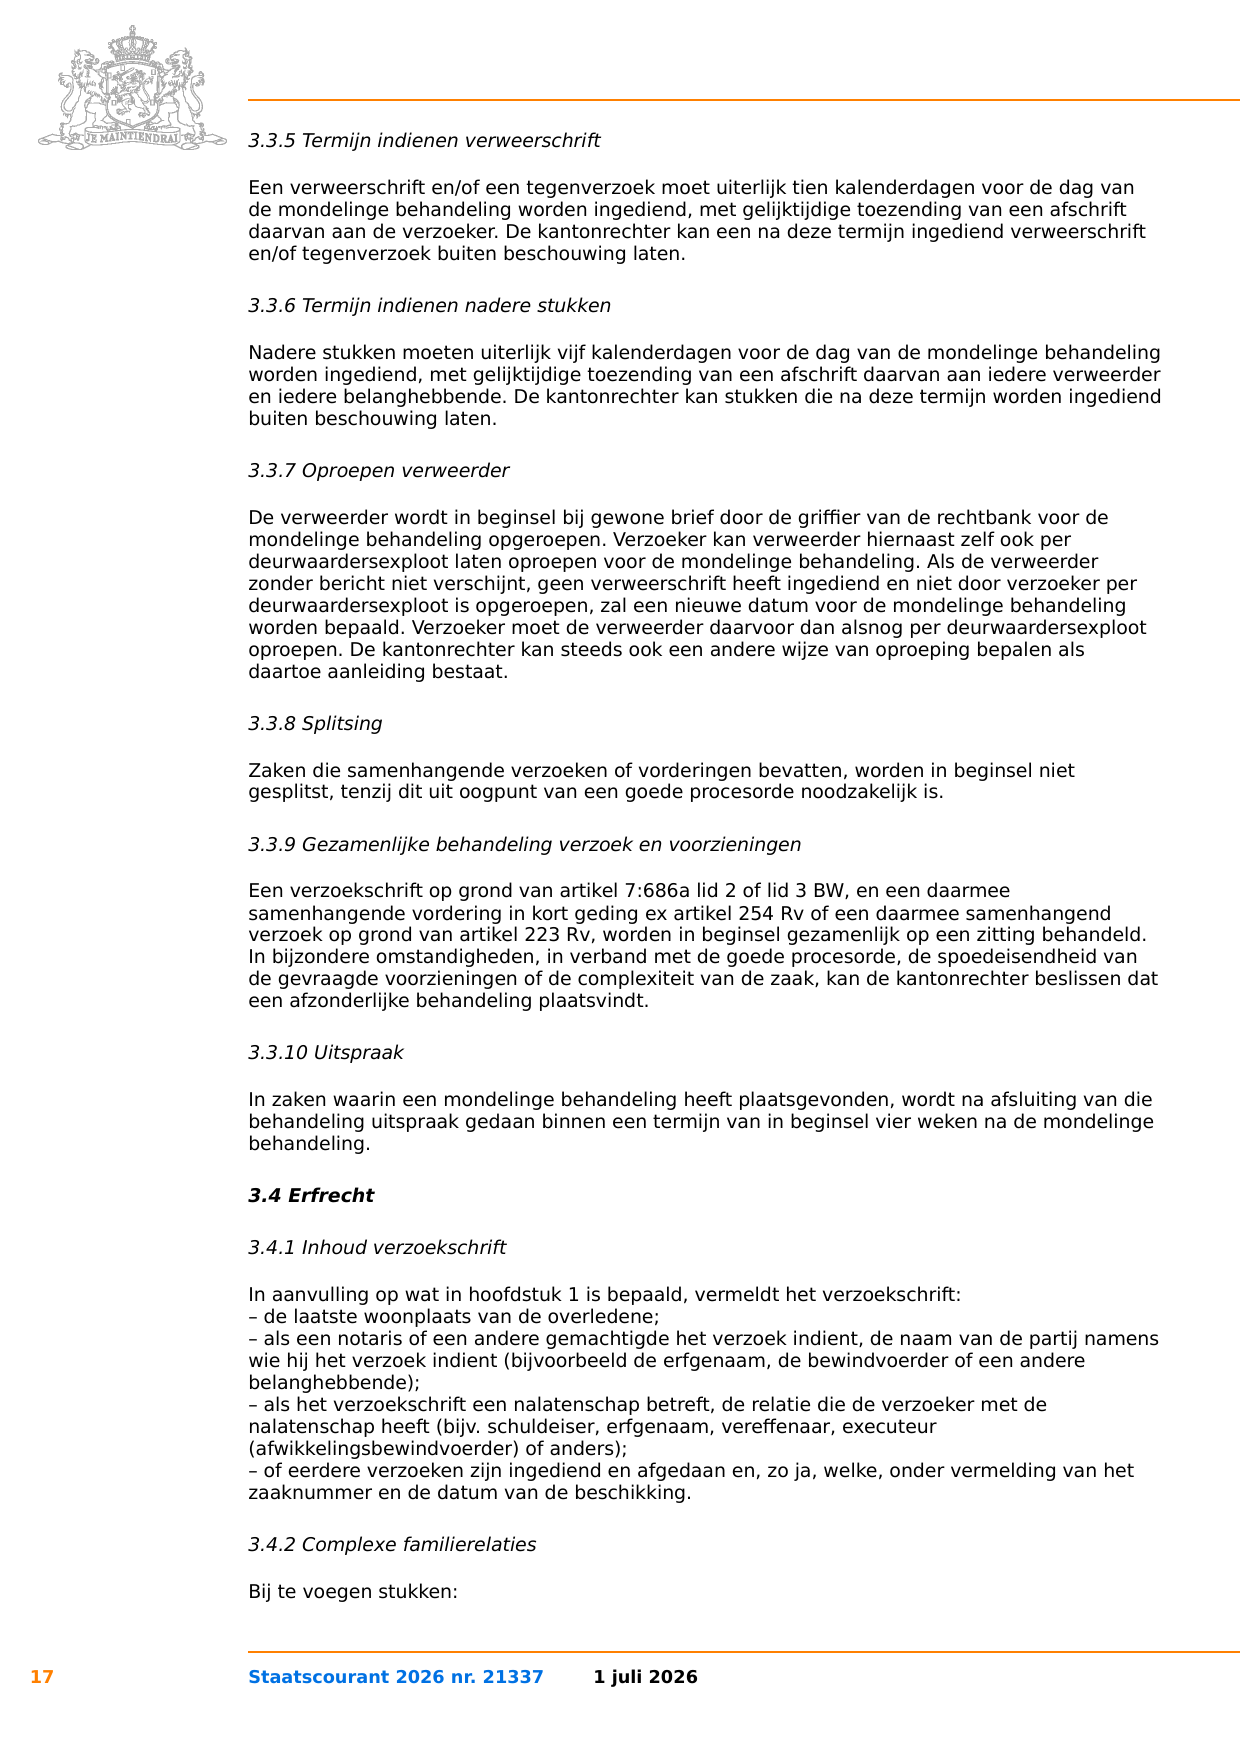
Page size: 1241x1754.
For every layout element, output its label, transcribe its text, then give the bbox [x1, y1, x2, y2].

subtitle 3.4.1 Inhoud verzoekschrift [248, 1237, 1163, 1259]
text – of eerdere verzoeken zijn ingediend en afgedaan en, zo ja, welke, onder vermelding van het zaaknummer en de datum van de beschikking. [248, 1460, 1163, 1504]
subtitle 3.3.5 Termijn indienen verweerschrift [248, 130, 1163, 152]
text Bij te voegen stukken: [248, 1581, 1163, 1603]
text – als het verzoekschrift een nalatenschap betreft, de relatie die de verzoeker met de nalatenschap heeft (bijv. schuldeiser, erfgenaam, vereffenaar, executeur (afwikkelingsbewindvoerder) of anders); [248, 1394, 1163, 1460]
text – de laatste woonplaats van de overledene; [248, 1306, 1163, 1328]
subtitle 3.3.10 Uitspraak [248, 1042, 1163, 1064]
text – als een notaris of een andere gemachtigde het verzoek indient, de naam van de partij namens wie hij het verzoek indient (bijvoorbeeld de erfgenaam, de bewindvoerder of een andere belanghebbende); [248, 1328, 1163, 1394]
subtitle 3.3.7 Oproepen verweerder [248, 460, 1163, 482]
text Een verweerschrift en/of een tegenverzoek moet uiterlijk tien kalenderdagen voor de dag van de mondelinge behandeling worden ingediend, met gelijktijdige toezending van een afschrift daarvan aan de verzoeker. De kantonrechter kan een na deze termijn ingediend verweerschrift en/of tegenverzoek buiten beschouwing laten. [248, 177, 1163, 265]
subtitle 3.3.9 Gezamenlijke behandeling verzoek en voorzieningen [248, 833, 1163, 855]
text De verweerder wordt in beginsel bij gewone brief door de griffier van de rechtbank voor de mondelinge behandeling opgeroepen. Verzoeker kan verweerder hiernaast zelf ook per deurwaardersexploot laten oproepen voor de mondelinge behandeling. Als de verweerder zonder bericht niet verschijnt, geen verweerschrift heeft ingediend en niet door verzoeker per deurwaardersexploot is opgeroepen, zal een nieuwe datum voor de mondelinge behandeling worden bepaald. Verzoeker moet de verweerder daarvoor dan alsnog per deurwaardersexploot oproepen. De kantonrechter kan steeds ook een andere wijze van oproeping bepalen als daartoe aanleiding bestaat. [248, 507, 1163, 682]
picture [38, 25, 227, 150]
subtitle 3.4 Erfrecht [248, 1185, 1163, 1207]
subtitle 3.4.2 Complexe familierelaties [248, 1534, 1163, 1556]
text Zaken die samenhangende verzoeken of vorderingen bevatten, worden in beginsel niet gesplitst, tenzij dit uit oogpunt van een goede procesorde noodzakelijk is. [248, 759, 1163, 803]
subtitle 3.3.6 Termijn indienen nadere stukken [248, 295, 1163, 317]
text Een verzoekschrift op grond van artikel 7:686a lid 2 of lid 3 BW, en een daarmee samenhangende vordering in kort geding ex artikel 254 Rv of een daarmee samenhangend verzoek op grond van artikel 223 Rv, worden in beginsel gezamenlijk op een zitting behandeld. In bijzondere omstandigheden, in verband met de goede procesorde, de spoedeisendheid van de gevraagde voorzieningen of de complexiteit van de zaak, kan de kantonrechter beslissen dat een afzonderlijke behandeling plaatsvindt. [248, 880, 1163, 1012]
text Nadere stukken moeten uiterlijk vijf kalenderdagen voor de dag van de mondelinge behandeling worden ingediend, met gelijktijdige toezending van een afschrift daarvan aan iedere verweerder en iedere belanghebbende. De kantonrechter kan stukken die na deze termijn worden ingediend buiten beschouwing laten. [248, 342, 1163, 430]
text In zaken waarin een mondelinge behandeling heeft plaatsgevonden, wordt na afsluiting van die behandeling uitspraak gedaan binnen een termijn van in beginsel vier weken na de mondelinge behandeling. [248, 1089, 1163, 1155]
subtitle 3.3.8 Splitsing [248, 712, 1163, 734]
text In aanvulling op wat in hoofdstuk 1 is bepaald, vermeldt het verzoekschrift: [248, 1284, 1163, 1306]
